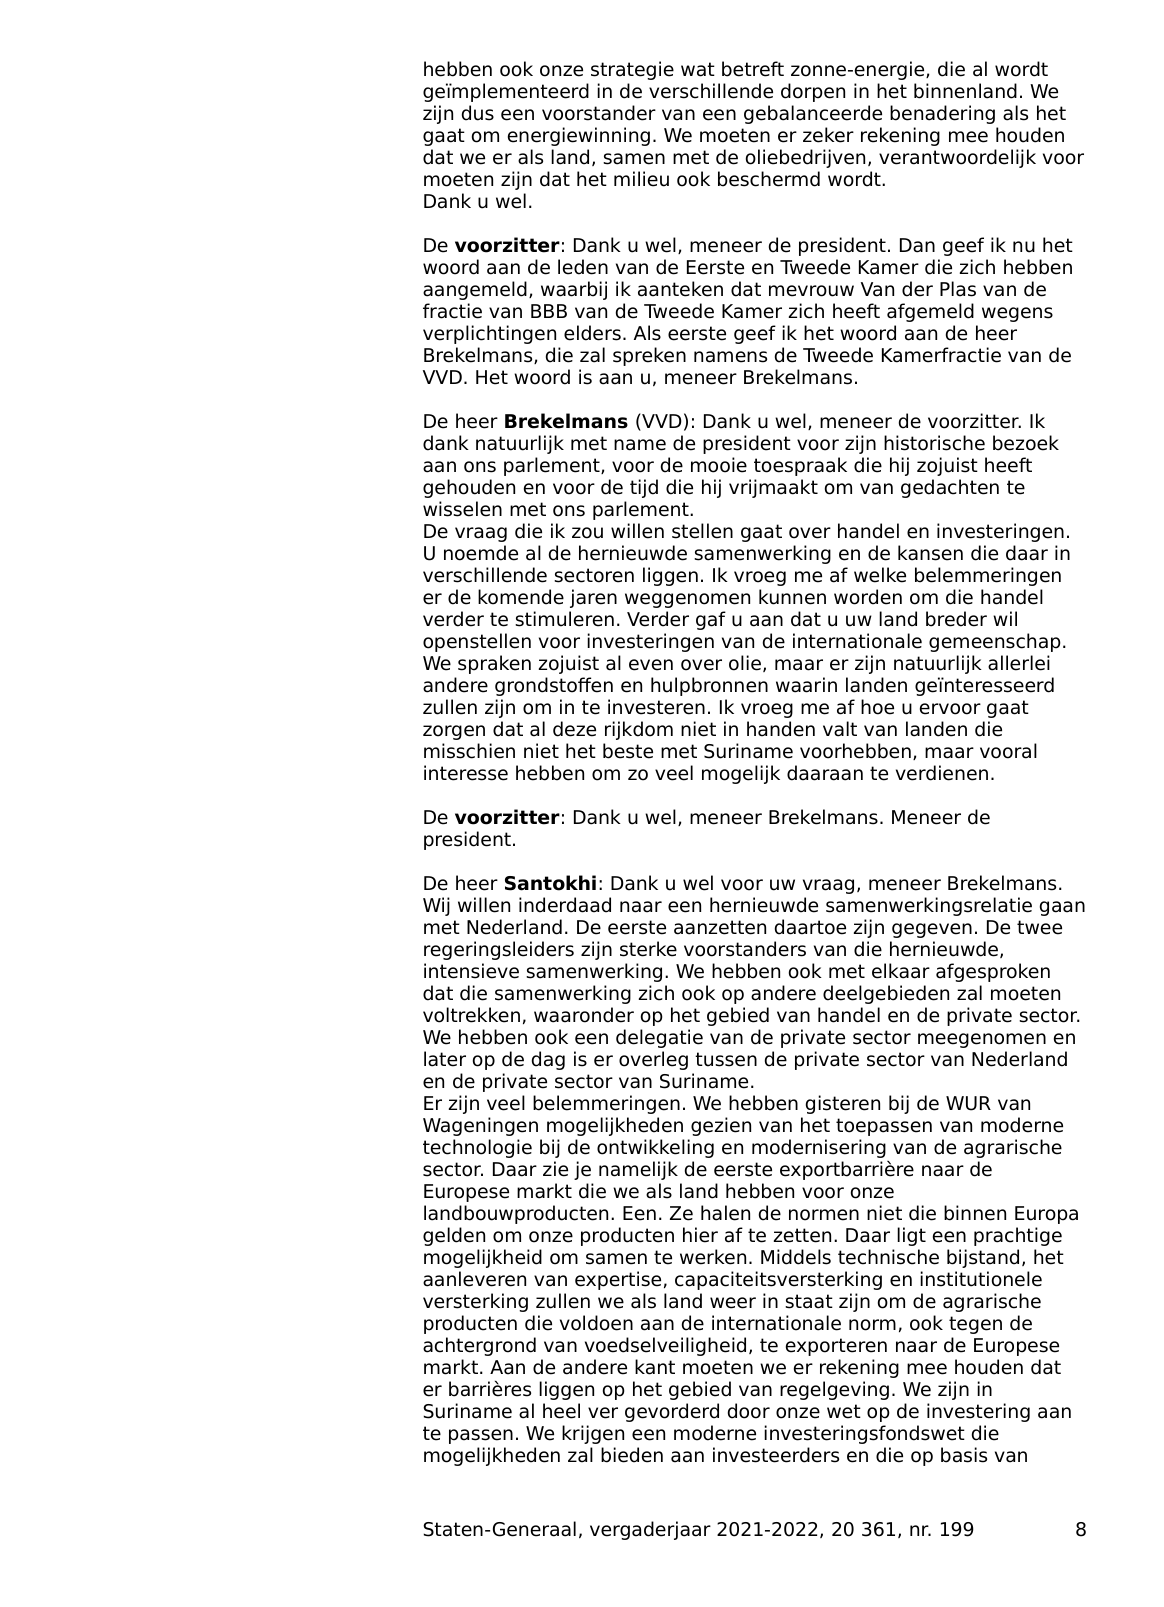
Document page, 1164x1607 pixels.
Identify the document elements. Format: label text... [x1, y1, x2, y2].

text Er zijn veel belemmeringen. We hebben gisteren bij de WUR van Wageningen mogelijkheden gezien van het toepassen van moderne technologie bij de ontwikkeling en modernisering van de agrarische sector. Daar zie je namelijk de eerste exportbarrière naar de Europese markt die we als land hebben voor onze landbouwproducten. Een. Ze halen de normen niet die binnen Europa gelden om onze producten hier af te zetten. Daar ligt een prachtige mogelijkheid om samen te werken. Middels technische bijstand, het aanleveren van expertise, capaciteitsversterking en institutionele versterking zullen we als land weer in staat zijn om de agrarische producten die voldoen aan de internationale norm, ook tegen de achtergrond van voedselveiligheid, te exporteren naar de Europese markt. Aan de andere kant moeten we er rekening mee houden dat er barrières liggen op het gebied van regelgeving. We zijn in Suriname al heel ver gevorderd door onze wet op de investering aan te passen. We krijgen een moderne investeringsfondswet die mogelijkheden zal bieden aan investeerders en die op basis van [422, 1093, 1087, 1467]
text hebben ook onze strategie wat betreft zonne-energie, die al wordt geïmplementeerd in de verschillende dorpen in het binnenland. We zijn dus een voorstander van een gebalanceerde benadering als het gaat om energiewinning. We moeten er zeker rekening mee houden dat we er als land, samen met de oliebedrijven, verantwoordelijk voor moeten zijn dat het milieu ook beschermd wordt. [422, 59, 1087, 191]
text De vraag die ik zou willen stellen gaat over handel en investeringen. U noemde al de hernieuwde samenwerking en de kansen die daar in verschillende sectoren liggen. Ik vroeg me af welke belemmeringen er de komende jaren weggenomen kunnen worden om die handel verder te stimuleren. Verder gaf u aan dat u uw land breder wil openstellen voor investeringen van de internationale gemeenschap. We spraken zojuist al even over olie, maar er zijn natuurlijk allerlei andere grondstoffen en hulpbronnen waarin landen geïnteresseerd zullen zijn om in te investeren. Ik vroeg me af hoe u ervoor gaat zorgen dat al deze rijkdom niet in handen valt van landen die misschien niet het beste met Suriname voorhebben, maar vooral interesse hebben om zo veel mogelijk daaraan te verdienen. [422, 521, 1087, 785]
text Dank u wel. [422, 191, 1087, 213]
text De voorzitter: Dank u wel, meneer Brekelmans. Meneer de president. [422, 807, 1087, 851]
text De heer Santokhi: Dank u wel voor uw vraag, meneer Brekelmans. Wij willen inderdaad naar een hernieuwde samenwerkingsrelatie gaan met Nederland. De eerste aanzetten daartoe zijn gegeven. De twee regeringsleiders zijn sterke voorstanders van die hernieuwde, intensieve samenwerking. We hebben ook met elkaar afgesproken dat die samenwerking zich ook op andere deelgebieden zal moeten voltrekken, waaronder op het gebied van handel en de private sector. We hebben ook een delegatie van de private sector meegenomen en later op de dag is er overleg tussen de private sector van Nederland en de private sector van Suriname. [422, 873, 1087, 1093]
text De heer Brekelmans (VVD): Dank u wel, meneer de voorzitter. Ik dank natuurlijk met name de president voor zijn historische bezoek aan ons parlement, voor de mooie toespraak die hij zojuist heeft gehouden en voor de tijd die hij vrijmaakt om van gedachten te wisselen met ons parlement. [422, 411, 1087, 521]
text De voorzitter: Dank u wel, meneer de president. Dan geef ik nu het woord aan de leden van de Eerste en Tweede Kamer die zich hebben aangemeld, waarbij ik aanteken dat mevrouw Van der Plas van de fractie van BBB van de Tweede Kamer zich heeft afgemeld wegens verplichtingen elders. Als eerste geef ik het woord aan de heer Brekelmans, die zal spreken namens de Tweede Kamerfractie van de VVD. Het woord is aan u, meneer Brekelmans. [422, 235, 1087, 389]
